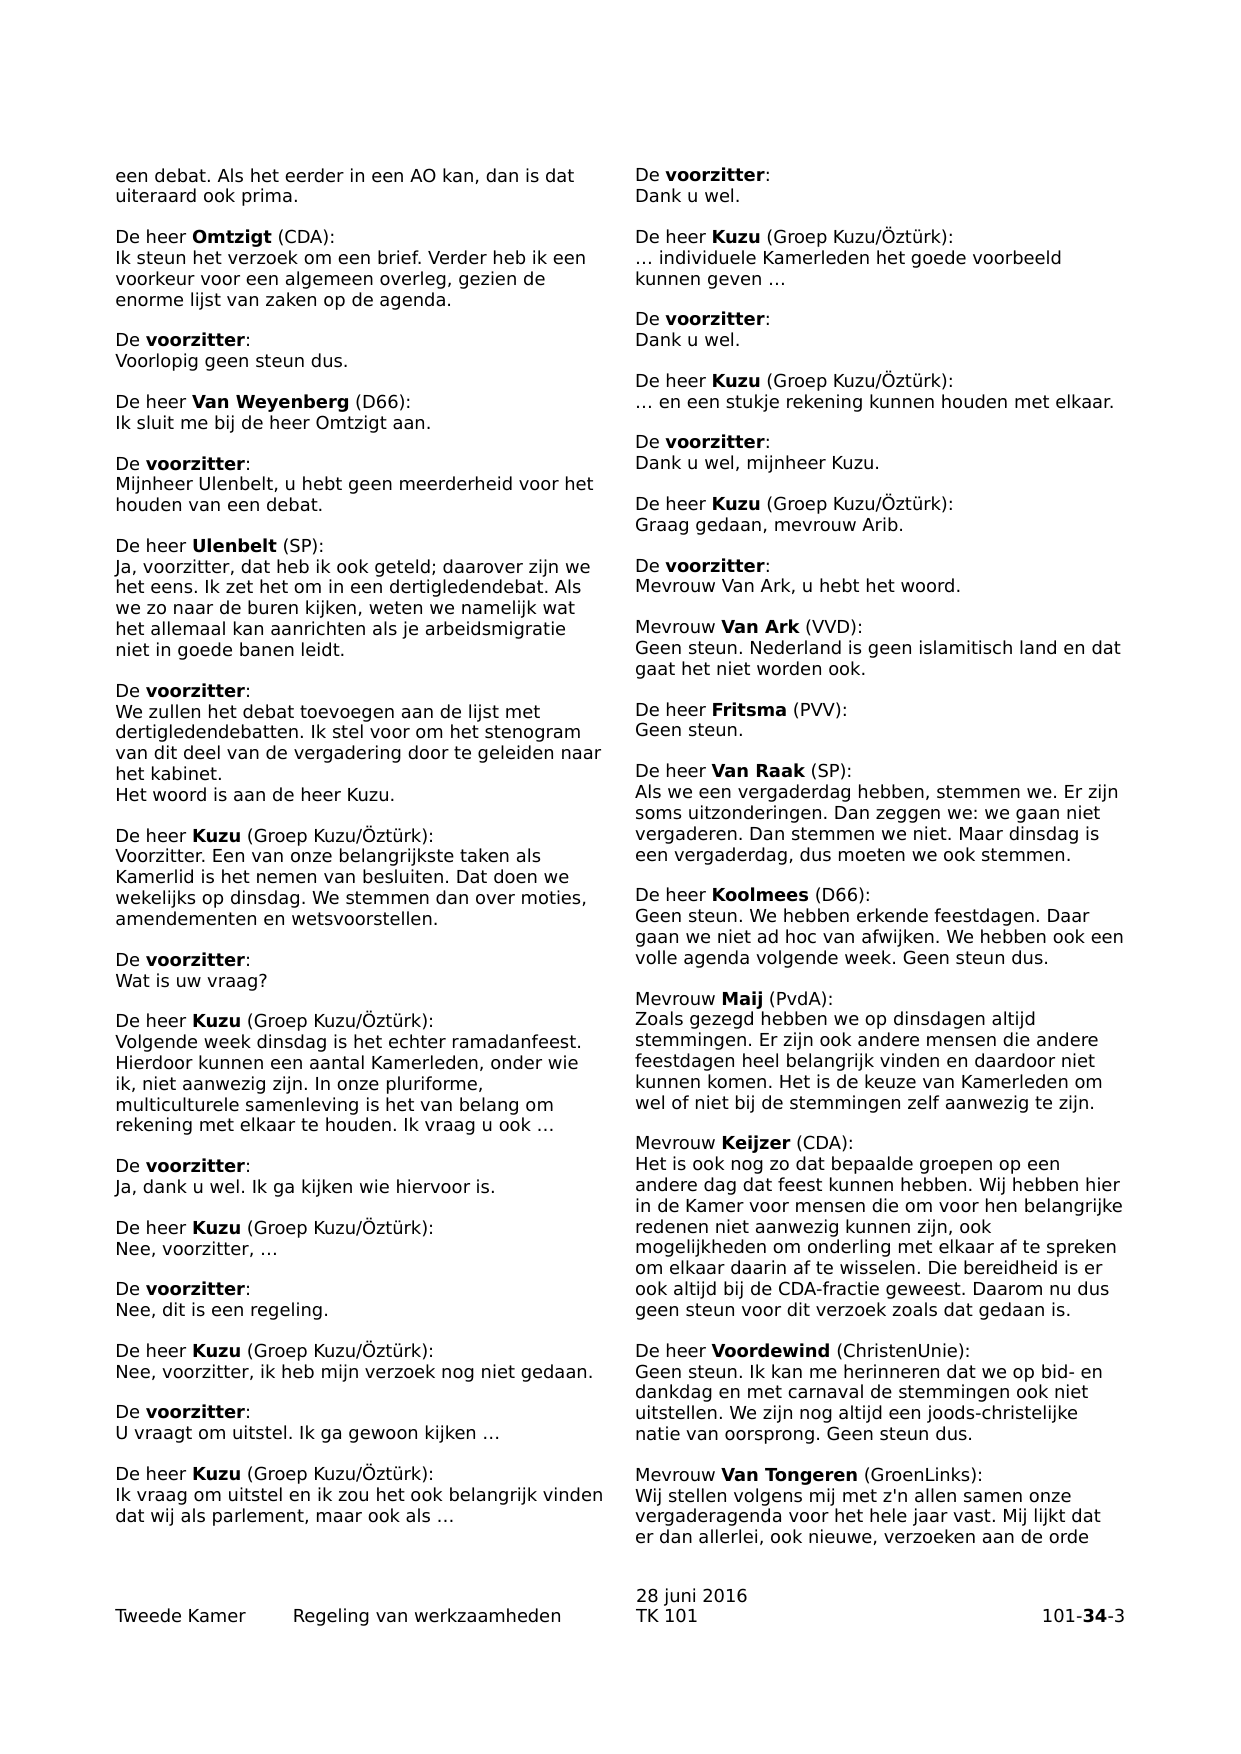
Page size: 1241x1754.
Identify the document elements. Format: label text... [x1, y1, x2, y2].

text De heer Koolmees (D66): [635, 885, 1125, 906]
text Geen steun. [635, 720, 1125, 741]
text Wat is uw vraag? [115, 970, 605, 991]
text De voorzitter: [115, 681, 605, 701]
text De voorzitter: [115, 1156, 605, 1177]
text U vraagt om uitstel. Ik ga gewoon kijken … [115, 1423, 605, 1444]
text een debat. Als het eerder in een AO kan, dan is dat uiteraard ook prima. [115, 165, 605, 207]
text De heer Van Raak (SP): [635, 761, 1125, 782]
text Voorzitter. Een van onze belangrijkste taken als Kamerlid is het nemen van besluiten. Dat doen we wekelijks op dinsdag. We stemmen dan over moties, amendementen en wetsvoorstellen. [115, 846, 605, 929]
text De heer Kuzu (Groep Kuzu/Öztürk): [115, 1464, 605, 1484]
text Geen steun. Ik kan me herinneren dat we op bid- en dankdag en met carnaval de stemmingen ook niet uitstellen. We zijn nog altijd een joods-christelijke natie van oorsprong. Geen steun dus. [635, 1361, 1125, 1445]
text Mijnheer Ulenbelt, u hebt geen meerderheid voor het houden van een debat. [115, 474, 605, 516]
text Mevrouw Maij (PvdA): [635, 988, 1125, 1009]
text Ik vraag om uitstel en ik zou het ook belangrijk vinden dat wij als parlement, maar ook als … [115, 1484, 605, 1526]
text De voorzitter: [115, 330, 605, 351]
text De voorzitter: [635, 556, 1125, 576]
text De voorzitter: [115, 1279, 605, 1300]
text Mevrouw Van Ark, u hebt het woord. [635, 576, 1125, 597]
text Nee, voorzitter, ik heb mijn verzoek nog niet gedaan. [115, 1361, 605, 1382]
text De heer Voordewind (ChristenUnie): [635, 1341, 1125, 1361]
text De heer Kuzu (Groep Kuzu/Öztürk): [115, 1011, 605, 1032]
text De heer Kuzu (Groep Kuzu/Öztürk): [115, 826, 605, 846]
text Geen steun. Nederland is geen islamitisch land en dat gaat het niet worden ook. [635, 638, 1125, 679]
text Het woord is aan de heer Kuzu. [115, 785, 605, 806]
text De voorzitter: [115, 453, 605, 474]
text De voorzitter: [635, 432, 1125, 453]
text Ja, voorzitter, dat heb ik ook geteld; daarover zijn we het eens. Ik zet het om in een dertigledendebat. Als we zo naar de buren kijken, weten we namelijk wat het allemaal kan aanrichten als je arbeidsmigratie niet in goede banen leidt. [115, 556, 605, 661]
text Graag gedaan, mevrouw Arib. [635, 515, 1125, 536]
text Voorlopig geen steun dus. [115, 351, 605, 372]
text Volgende week dinsdag is het echter ramadanfeest. Hierdoor kunnen een aantal Kamerleden, onder wie ik, niet aanwezig zijn. In onze pluriforme, multiculturele samenleving is het van belang om rekening met elkaar te houden. Ik vraag u ook … [115, 1032, 605, 1136]
text De voorzitter: [115, 1402, 605, 1423]
text De heer Ulenbelt (SP): [115, 536, 605, 556]
text Het is ook nog zo dat bepaalde groepen op een andere dag dat feest kunnen hebben. Wij hebben hier in de Kamer voor mensen die om voor hen belangrijke redenen niet aanwezig kunnen zijn, ook mogelijkheden om onderling met elkaar af te spreken om elkaar daarin af te wisselen. Die bereidheid is er ook altijd bij de CDA-fractie geweest. Daarom nu dus geen steun voor dit verzoek zoals dat gedaan is. [635, 1154, 1125, 1321]
text De voorzitter: [635, 309, 1125, 330]
text … en een stukje rekening kunnen houden met elkaar. [635, 392, 1125, 412]
text Mevrouw Van Ark (VVD): [635, 617, 1125, 638]
text … individuele Kamerleden het goede voorbeeld kunnen geven … [635, 248, 1125, 289]
text Ik steun het verzoek om een brief. Verder heb ik een voorkeur voor een algemeen overleg, gezien de enorme lijst van zaken op de agenda. [115, 248, 605, 310]
text De heer Kuzu (Groep Kuzu/Öztürk): [635, 494, 1125, 515]
text Mevrouw Keijzer (CDA): [635, 1133, 1125, 1154]
text Dank u wel, mijnheer Kuzu. [635, 453, 1125, 474]
text De heer Fritsma (PVV): [635, 699, 1125, 720]
text De heer Kuzu (Groep Kuzu/Öztürk): [115, 1341, 605, 1361]
text Dank u wel. [635, 186, 1125, 207]
text Ja, dank u wel. Ik ga kijken wie hiervoor is. [115, 1177, 605, 1198]
text De voorzitter: [115, 949, 605, 970]
text De heer Omtzigt (CDA): [115, 227, 605, 248]
text De heer Kuzu (Groep Kuzu/Öztürk): [635, 227, 1125, 248]
text Als we een vergaderdag hebben, stemmen we. Er zijn soms uitzonderingen. Dan zeggen we: we gaan niet vergaderen. Dan stemmen we niet. Maar dinsdag is een vergaderdag, dus moeten we ook stemmen. [635, 782, 1125, 865]
text Dank u wel. [635, 330, 1125, 351]
text Ik sluit me bij de heer Omtzigt aan. [115, 412, 605, 433]
text De heer Kuzu (Groep Kuzu/Öztürk): [115, 1218, 605, 1238]
text De heer Kuzu (Groep Kuzu/Öztürk): [635, 371, 1125, 392]
text We zullen het debat toevoegen aan de lijst met dertigledendebatten. Ik stel voor om het stenogram van dit deel van de vergadering door te geleiden naar het kabinet. [115, 701, 605, 785]
text Nee, voorzitter, … [115, 1238, 605, 1259]
text Nee, dit is een regeling. [115, 1300, 605, 1321]
text Geen steun. We hebben erkende feestdagen. Daar gaan we niet ad hoc van afwijken. We hebben ook een volle agenda volgende week. Geen steun dus. [635, 906, 1125, 968]
text De voorzitter: [635, 165, 1125, 186]
text Mevrouw Van Tongeren (GroenLinks): [635, 1465, 1125, 1485]
text De heer Van Weyenberg (D66): [115, 392, 605, 412]
text Wij stellen volgens mij met z'n allen samen onze vergaderagenda voor het hele jaar vast. Mij lijkt dat er dan allerlei, ook nieuwe, verzoeken aan de orde [635, 1485, 1125, 1548]
text Zoals gezegd hebben we op dinsdagen altijd stemmingen. Er zijn ook andere mensen die andere feestdagen heel belangrijk vinden en daardoor niet kunnen komen. Het is de keuze van Kamerleden om wel of niet bij de stemmingen zelf aanwezig te zijn. [635, 1009, 1125, 1113]
